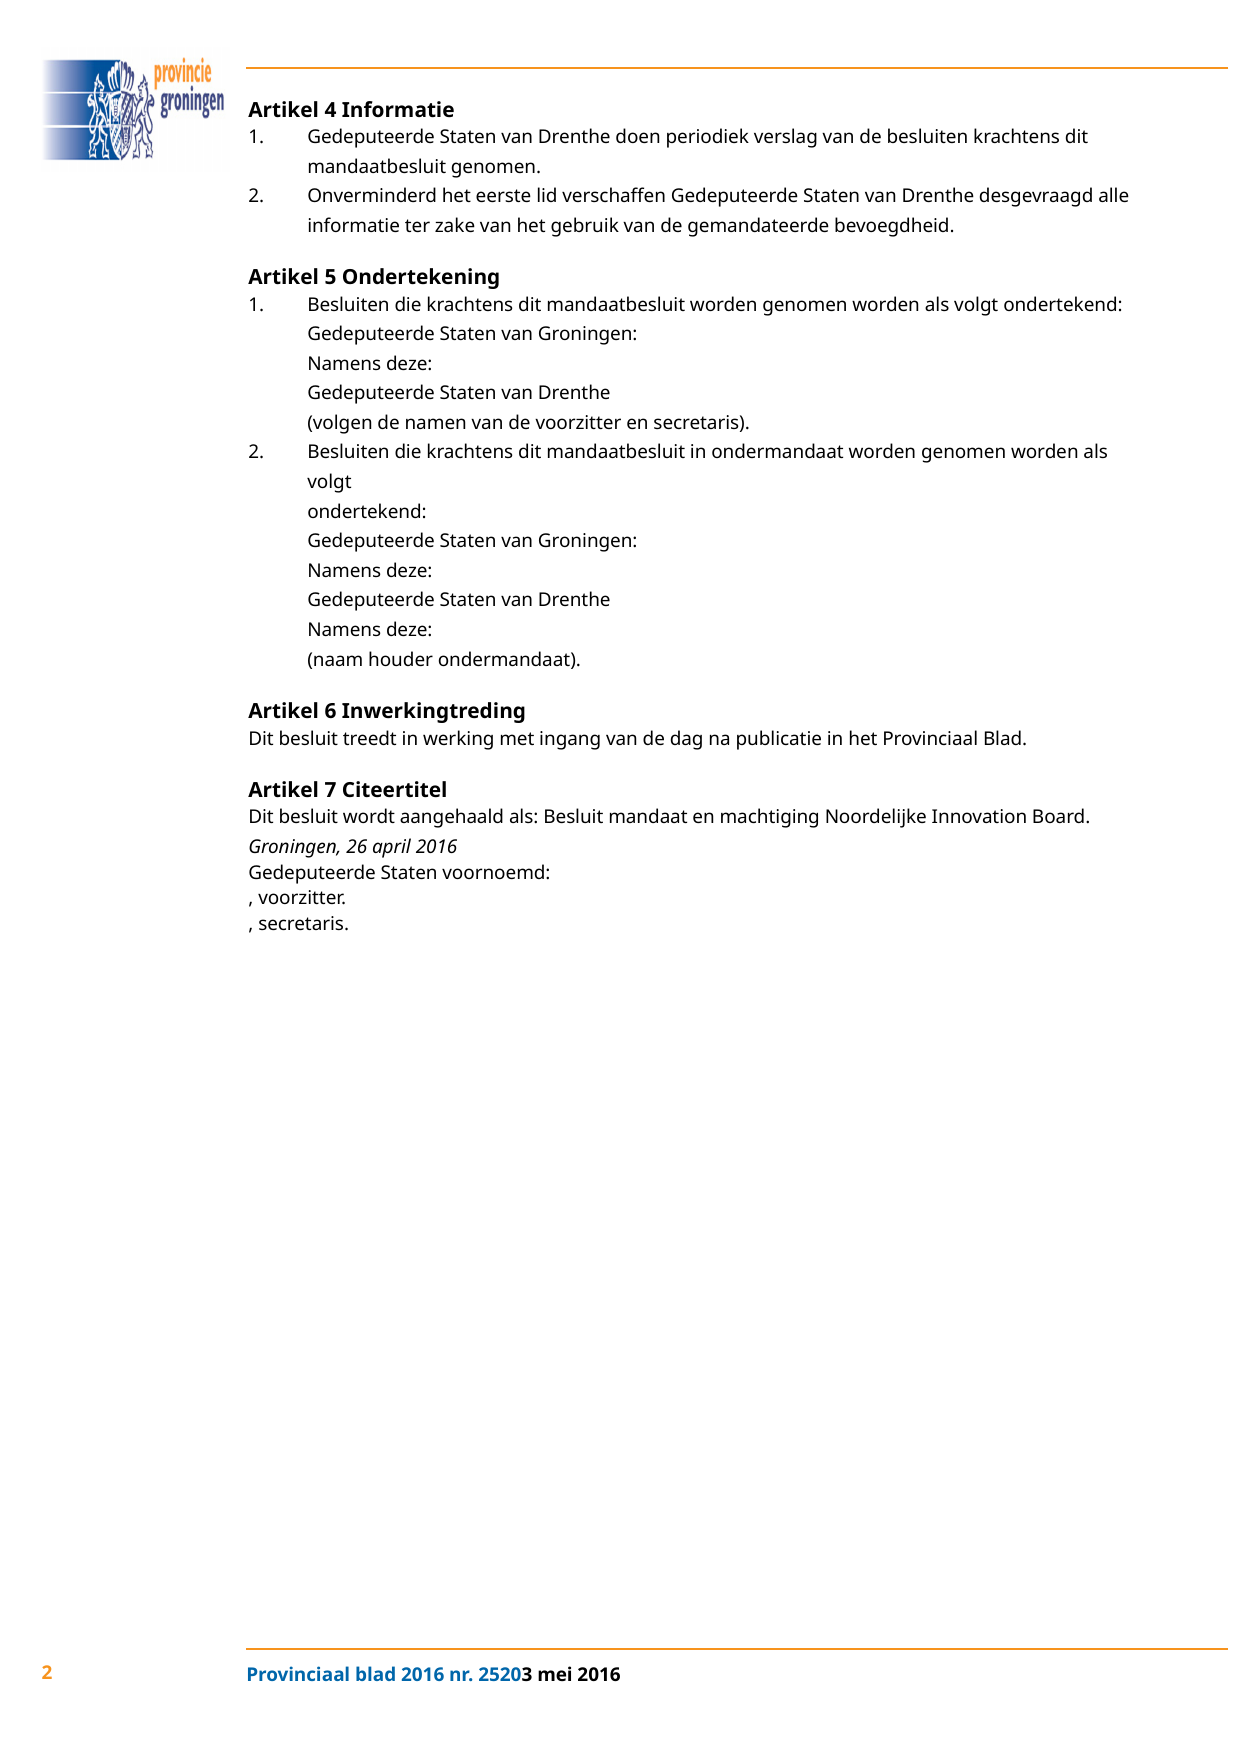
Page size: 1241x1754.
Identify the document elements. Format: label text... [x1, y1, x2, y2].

list Gedeputeerde Staten van Drenthe doen periodiek verslag van de besluiten krachtens dit mandaatbesluit genomen. [248, 123, 1152, 178]
picture [41, 47, 231, 172]
list Gedeputeerde Staten van Groningen: [248, 320, 1152, 346]
text Artikel 6 Inwerkingtreding [248, 696, 1152, 725]
list (naam houder ondermandaat). [248, 646, 1152, 672]
list Besluiten die krachtens dit mandaatbesluit in ondermandaat worden genomen worden als volgt [248, 439, 1152, 494]
text Artikel 4 Informatie [248, 95, 1152, 123]
list (volgen de namen van de voorzitter en secretaris). [248, 409, 1152, 435]
list Namens deze: [248, 350, 1152, 376]
text Dit besluit wordt aangehaald als: Besluit mandaat en machtiging Noordelijke Innovation Board. [248, 803, 1152, 829]
list Onverminderd het eerste lid verschaffen Gedeputeerde Staten van Drenthe desgevraagd alle informatie ter zake van het gebruik van de gemandateerde bevoegdheid. [248, 182, 1152, 238]
text , voorzitter. [248, 884, 1152, 910]
list Gedeputeerde Staten van Groningen: [248, 527, 1152, 553]
text Artikel 5 Ondertekening [248, 262, 1152, 291]
list Besluiten die krachtens dit mandaatbesluit worden genomen worden als volgt ondertekend: [248, 291, 1152, 317]
list Gedeputeerde Staten van Drenthe [248, 587, 1152, 612]
list Namens deze: [248, 616, 1152, 642]
text Groningen, 26 april 2016 [248, 833, 1152, 859]
text , secretaris. [248, 910, 1152, 936]
list ondertekend: [248, 498, 1152, 524]
list Namens deze: [248, 557, 1152, 583]
text Dit besluit treedt in werking met ingang van de dag na publicatie in het Provinciaal Blad. [248, 725, 1152, 750]
list Gedeputeerde Staten van Drenthe [248, 379, 1152, 405]
text Artikel 7 Citeertitel [248, 775, 1152, 803]
text Gedeputeerde Staten voornoemd: [248, 859, 1152, 884]
